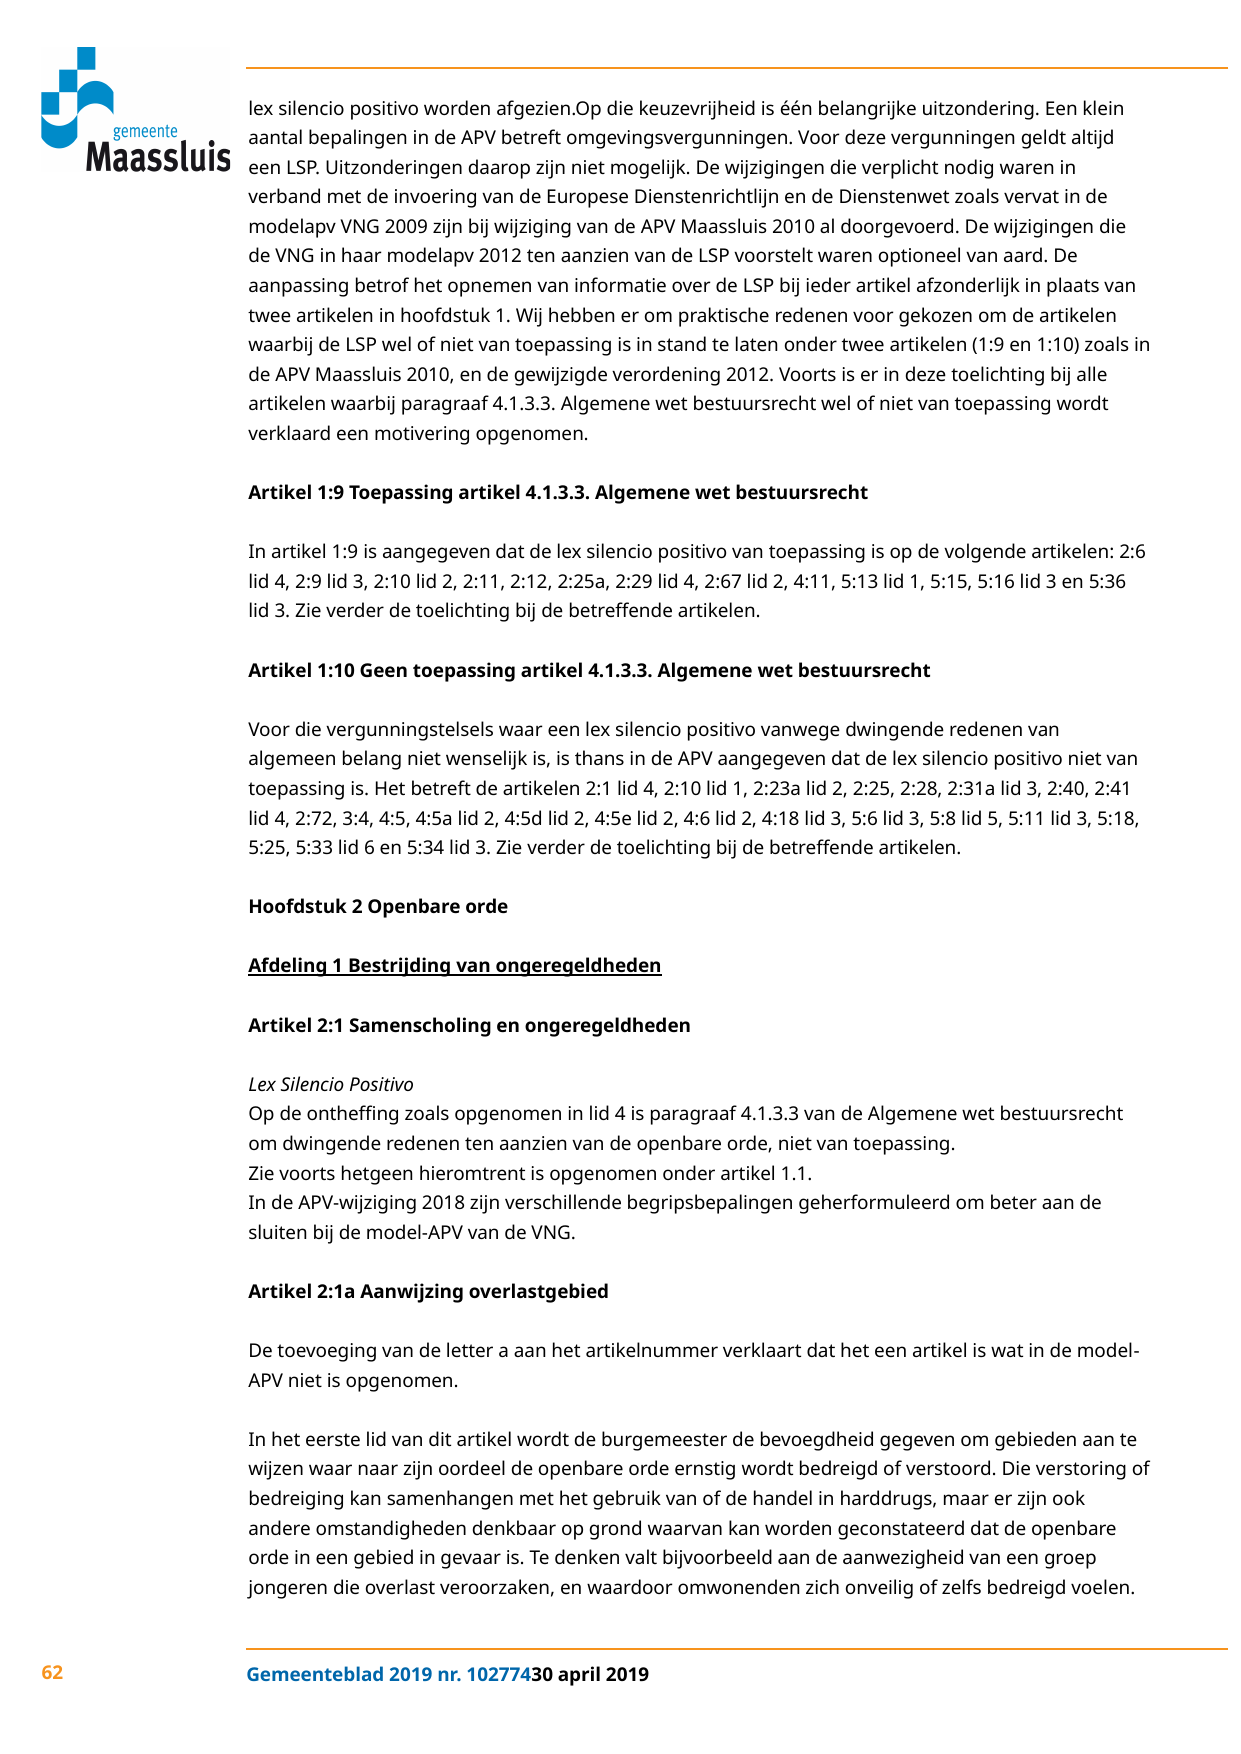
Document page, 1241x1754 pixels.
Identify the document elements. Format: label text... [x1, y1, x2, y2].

text Hoofdstuk 2 Openbare orde [248, 893, 1152, 919]
text lex silencio positivo worden afgezien.Op die keuzevrijheid is één belangrijke uitzondering. Een klein aantal bepalingen in de APV betreft omgevingsvergunningen. Voor deze vergunningen geldt altijd een LSP. Uitzonderingen daarop zijn niet mogelijk. De wijzigingen die verplicht nodig waren in verband met de invoering van de Europese Dienstenrichtlijn en de Dienstenwet zoals vervat in de modelapv VNG 2009 zijn bij wijziging van de APV Maassluis 2010 al doorgevoerd. De wijzigingen die de VNG in haar modelapv 2012 ten aanzien van de LSP voorstelt waren optioneel van aard. De aanpassing betrof het opnemen van informatie over de LSP bij ieder artikel afzonderlijk in plaats van twee artikelen in hoofdstuk 1. Wij hebben er om praktische redenen voor gekozen om de artikelen waarbij de LSP wel of niet van toepassing is in stand te laten onder twee artikelen (1:9 en 1:10) zoals in de APV Maassluis 2010, en de gewijzigde verordening 2012. Voorts is er in deze toelichting bij alle artikelen waarbij paragraaf 4.1.3.3. Algemene wet bestuursrecht wel of niet van toepassing wordt verklaard een motivering opgenomen. [248, 95, 1152, 446]
text Artikel 2:1 Samenscholing en ongeregeldheden [248, 1012, 1152, 1038]
picture [41, 47, 231, 172]
text Afdeling 1 Bestrijding van ongeregeldheden [248, 953, 1152, 978]
text Artikel 2:1a Aanwijzing overlastgebied [248, 1278, 1152, 1304]
text Lex Silencio Positivo [248, 1071, 1152, 1097]
picture [41, 47, 77, 92]
text Zie voorts hetgeen hieromtrent is opgenomen onder artikel 1.1. [248, 1160, 1152, 1186]
text Artikel 1:10 Geen toepassing artikel 4.1.3.3. Algemene wet bestuursrecht [248, 657, 1152, 683]
text Op de ontheffing zoals opgenomen in lid 4 is paragraaf 4.1.3.3 van de Algemene wet bestuursrecht om dwingende redenen ten aanzien van de openbare orde, niet van toepassing. [248, 1101, 1152, 1156]
text Artikel 1:9 Toepassing artikel 4.1.3.3. Algemene wet bestuursrecht [248, 479, 1152, 505]
text Voor die vergunningstelsels waar een lex silencio positivo vanwege dwingende redenen van algemeen belang niet wenselijk is, is thans in de APV aangegeven dat de lex silencio positivo niet van toepassing is. Het betreft de artikelen 2:1 lid 4, 2:10 lid 1, 2:23a lid 2, 2:25, 2:28, 2:31a lid 3, 2:40, 2:41 lid 4, 2:72, 3:4, 4:5, 4:5a lid 2, 4:5d lid 2, 4:5e lid 2, 4:6 lid 2, 4:18 lid 3, 5:6 lid 3, 5:8 lid 5, 5:11 lid 3, 5:18, 5:25, 5:33 lid 6 en 5:34 lid 3. Zie verder de toelichting bij de betreffende artikelen. [248, 716, 1152, 860]
text In artikel 1:9 is aangegeven dat de lex silencio positivo van toepassing is op de volgende artikelen: 2:6 lid 4, 2:9 lid 3, 2:10 lid 2, 2:11, 2:12, 2:25a, 2:29 lid 4, 2:67 lid 2, 4:11, 5:13 lid 1, 5:15, 5:16 lid 3 en 5:36 lid 3. Zie verder de toelichting bij de betreffende artikelen. [248, 538, 1152, 623]
text In de APV-wijziging 2018 zijn verschillende begripsbepalingen geherformuleerd om beter aan de sluiten bij de model-APV van de VNG. [248, 1189, 1152, 1245]
text In het eerste lid van dit artikel wordt de burgemeester de bevoegdheid gegeven om gebieden aan te wijzen waar naar zijn oordeel de openbare orde ernstig wordt bedreigd of verstoord. Die verstoring of bedreiging kan samenhangen met het gebruik van of de handel in harddrugs, maar er zijn ook andere omstandigheden denkbaar op grond waarvan kan worden geconstateerd dat de openbare orde in een gebied in gevaar is. Te denken valt bijvoorbeeld aan de aanwezigheid van een groep jongeren die overlast veroorzaken, en waardoor omwonenden zich onveilig of zelfs bedreigd voelen. [248, 1426, 1152, 1600]
text De toevoeging van de letter a aan het artikelnummer verklaart dat het een artikel is wat in de model­APV niet is opgenomen. [248, 1337, 1152, 1393]
